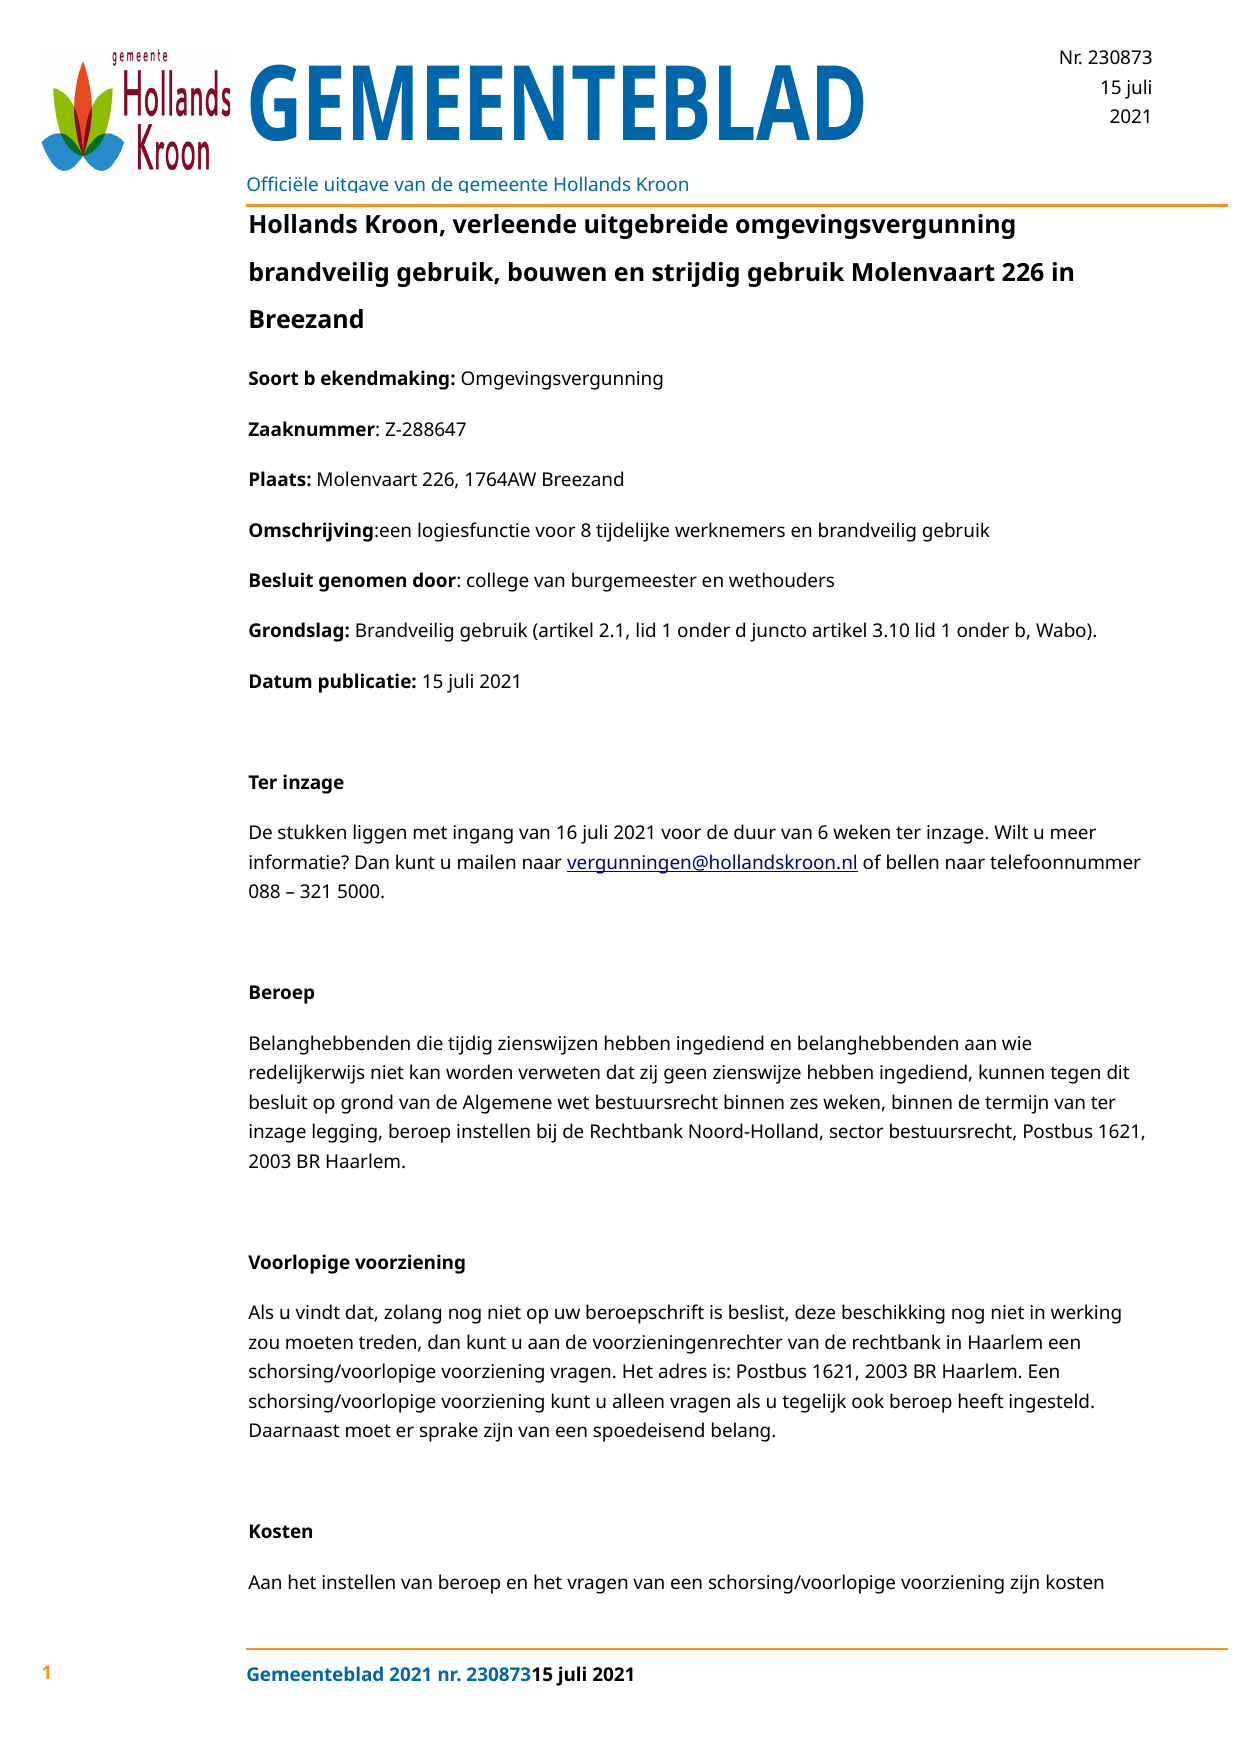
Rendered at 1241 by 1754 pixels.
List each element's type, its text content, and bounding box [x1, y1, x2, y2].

text De stukken liggen met ingang van 16 juli 2021 voor de duur van 6 weken ter inzage. Wilt u meer informatie? Dan kunt u mailen naar vergunningen@hollandskroon.nl of bellen naar telefoonnummer 088 – 321 5000. [248, 819, 1152, 904]
text Soort b ekendmaking: Omgevingsvergunning [248, 366, 1152, 391]
text Voorlopige voorziening [248, 1249, 1152, 1274]
text Zaaknummer: Z-288647 [248, 416, 1152, 442]
text Als u vindt dat, zolang nog niet op uw beroepschrift is beslist, deze beschikking nog niet in werking zou moeten treden, dan kunt u aan de voorzieningenrechter van de rechtbank in Haarlem een schorsing/voorlopige voorziening vragen. Het adres is: Postbus 1621, 2003 BR Haarlem. Een schorsing/voorlopige voorziening kunt u alleen vragen als u tegelijk ook beroep heeft ingesteld. Daarnaast moet er sprake zijn van een spoedeisend belang. [248, 1299, 1152, 1443]
text Aan het instellen van beroep en het vragen van een schorsing/voorlopige voorziening zijn kosten [248, 1569, 1152, 1594]
text Ter inzage [248, 769, 1152, 794]
text Grondslag: Brandveilig gebruik (artikel 2.1, lid 1 onder d juncto artikel 3.10 lid 1 onder b, Wabo). [248, 618, 1152, 643]
text Beroep [248, 979, 1152, 1005]
text Plaats: Molenvaart 226, 1764AW Breezand [248, 466, 1152, 492]
text Hollands Kroon, verleende uitgebreide omgevingsvergunning brandveilig gebruik, bouwen en strijdig gebruik Molenvaart 226 in Breezand [248, 207, 1152, 336]
text Kosten [248, 1518, 1152, 1544]
text Omschrijving:een logiesfunctie voor 8 tijdelijke werknemers en brandveilig gebruik [248, 517, 1152, 542]
picture [41, 47, 231, 172]
text Belanghebbenden die tijdig zienswijzen hebben ingediend en belanghebbenden aan wie redelijkerwijs niet kan worden verweten dat zij geen zienswijze hebben ingediend, kunnen tegen dit besluit op grond van de Algemene wet bestuursrecht binnen zes weken, binnen de termijn van ter inzage legging, beroep instellen bij de Rechtbank Noord-Holland, sector bestuursrecht, Postbus 1621, 2003 BR Haarlem. [248, 1030, 1152, 1174]
text Besluit genomen door: college van burgemeester en wethouders [248, 567, 1152, 593]
text Datum publicatie: 15 juli 2021 [248, 668, 1152, 694]
